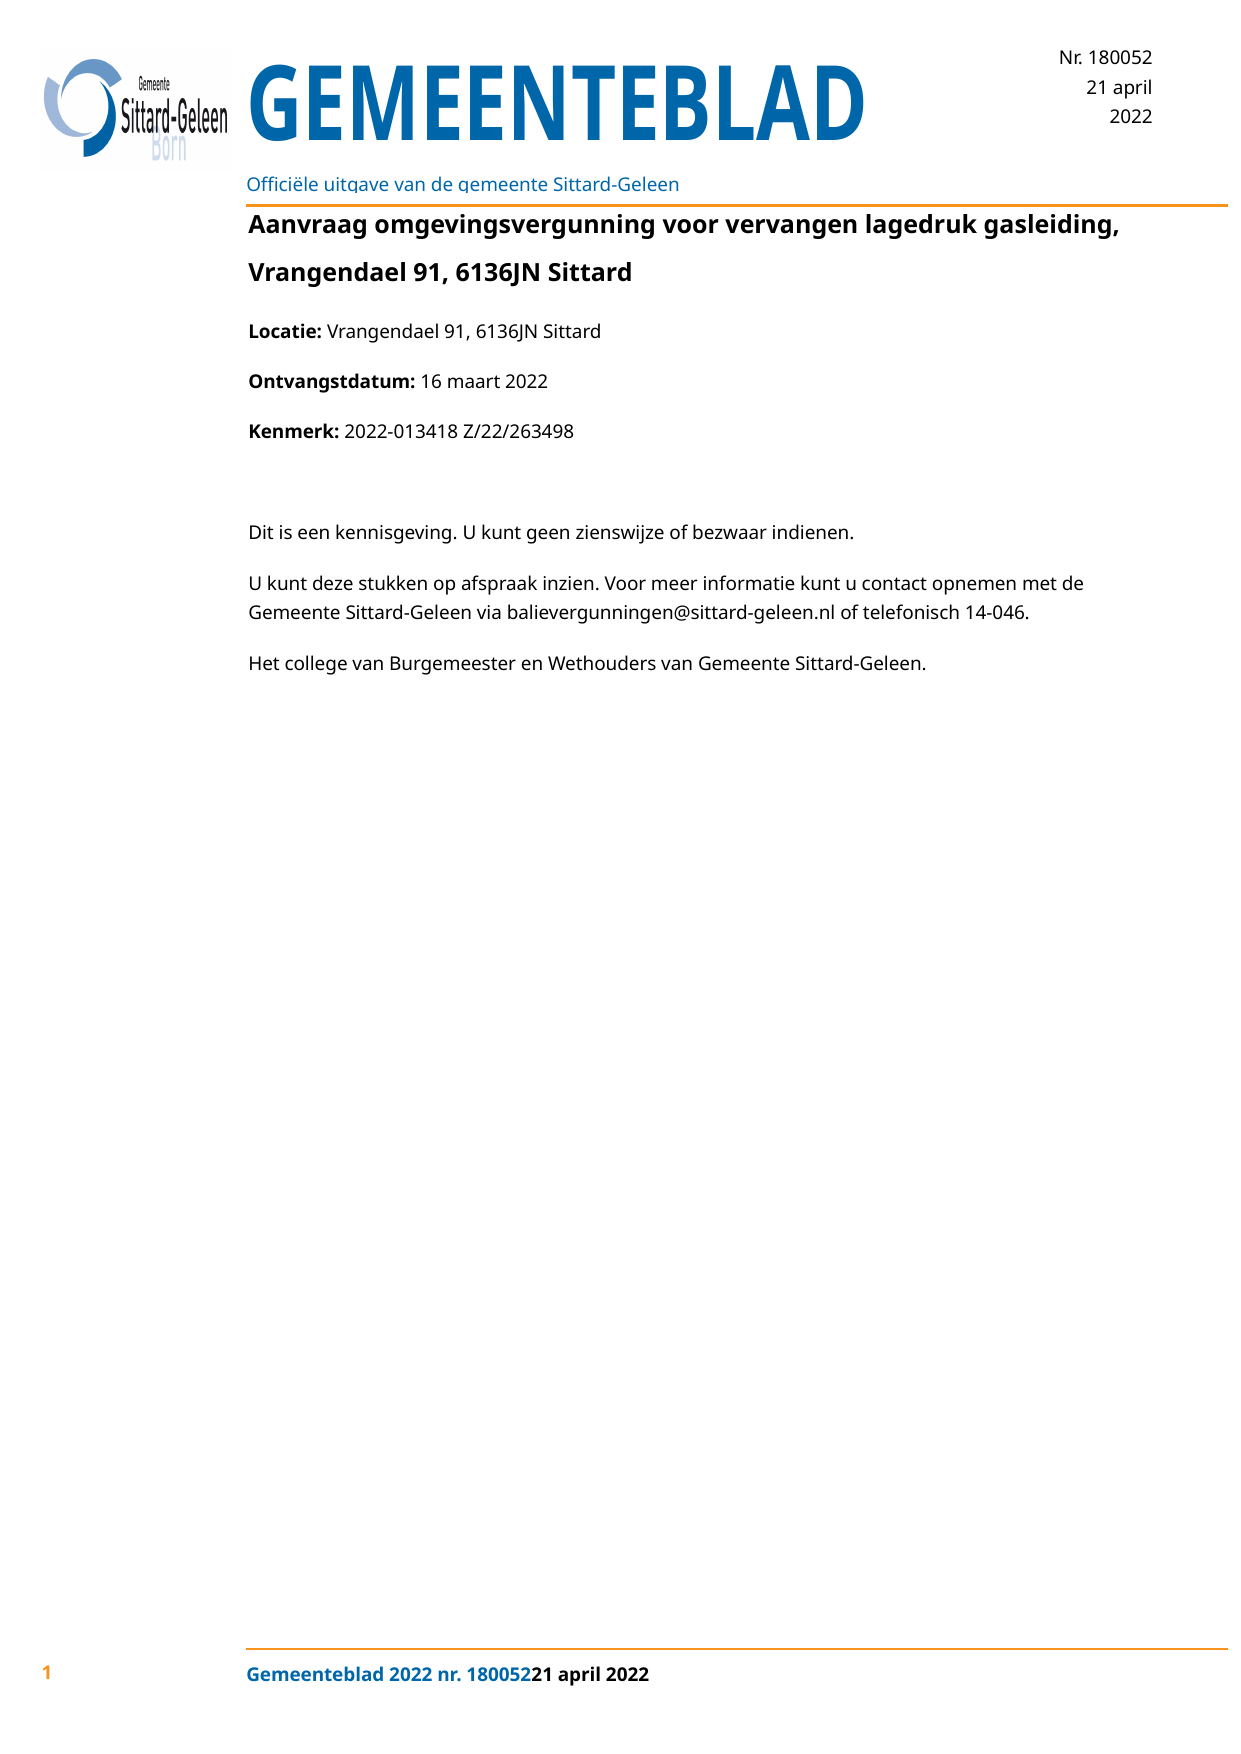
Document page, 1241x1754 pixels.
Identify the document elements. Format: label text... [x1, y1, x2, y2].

text Het college van Burgemeester en Wethouders van Gemeente Sittard-Geleen. [248, 650, 1152, 676]
text Dit is een kennisgeving. U kunt geen zienswijze of bezwaar indienen. [248, 519, 1152, 545]
text U kunt deze stukken op afspraak inzien. Voor meer informatie kunt u contact opnemen met de Gemeente Sittard-Geleen via balievergunningen@sittard-geleen.nl of telefonisch 14-046. [248, 570, 1152, 625]
text Aanvraag omgevingsvergunning voor vervangen lagedruk gasleiding, Vrangendael 91, 6136JN Sittard [248, 207, 1152, 288]
text Ontvangstdatum: 16 maart 2022 [248, 368, 1152, 394]
text Kenmerk: 2022-013418 Z/22/263498 [248, 419, 1152, 444]
text Locatie: Vrangendael 91, 6136JN Sittard [248, 318, 1152, 344]
picture [41, 47, 231, 172]
